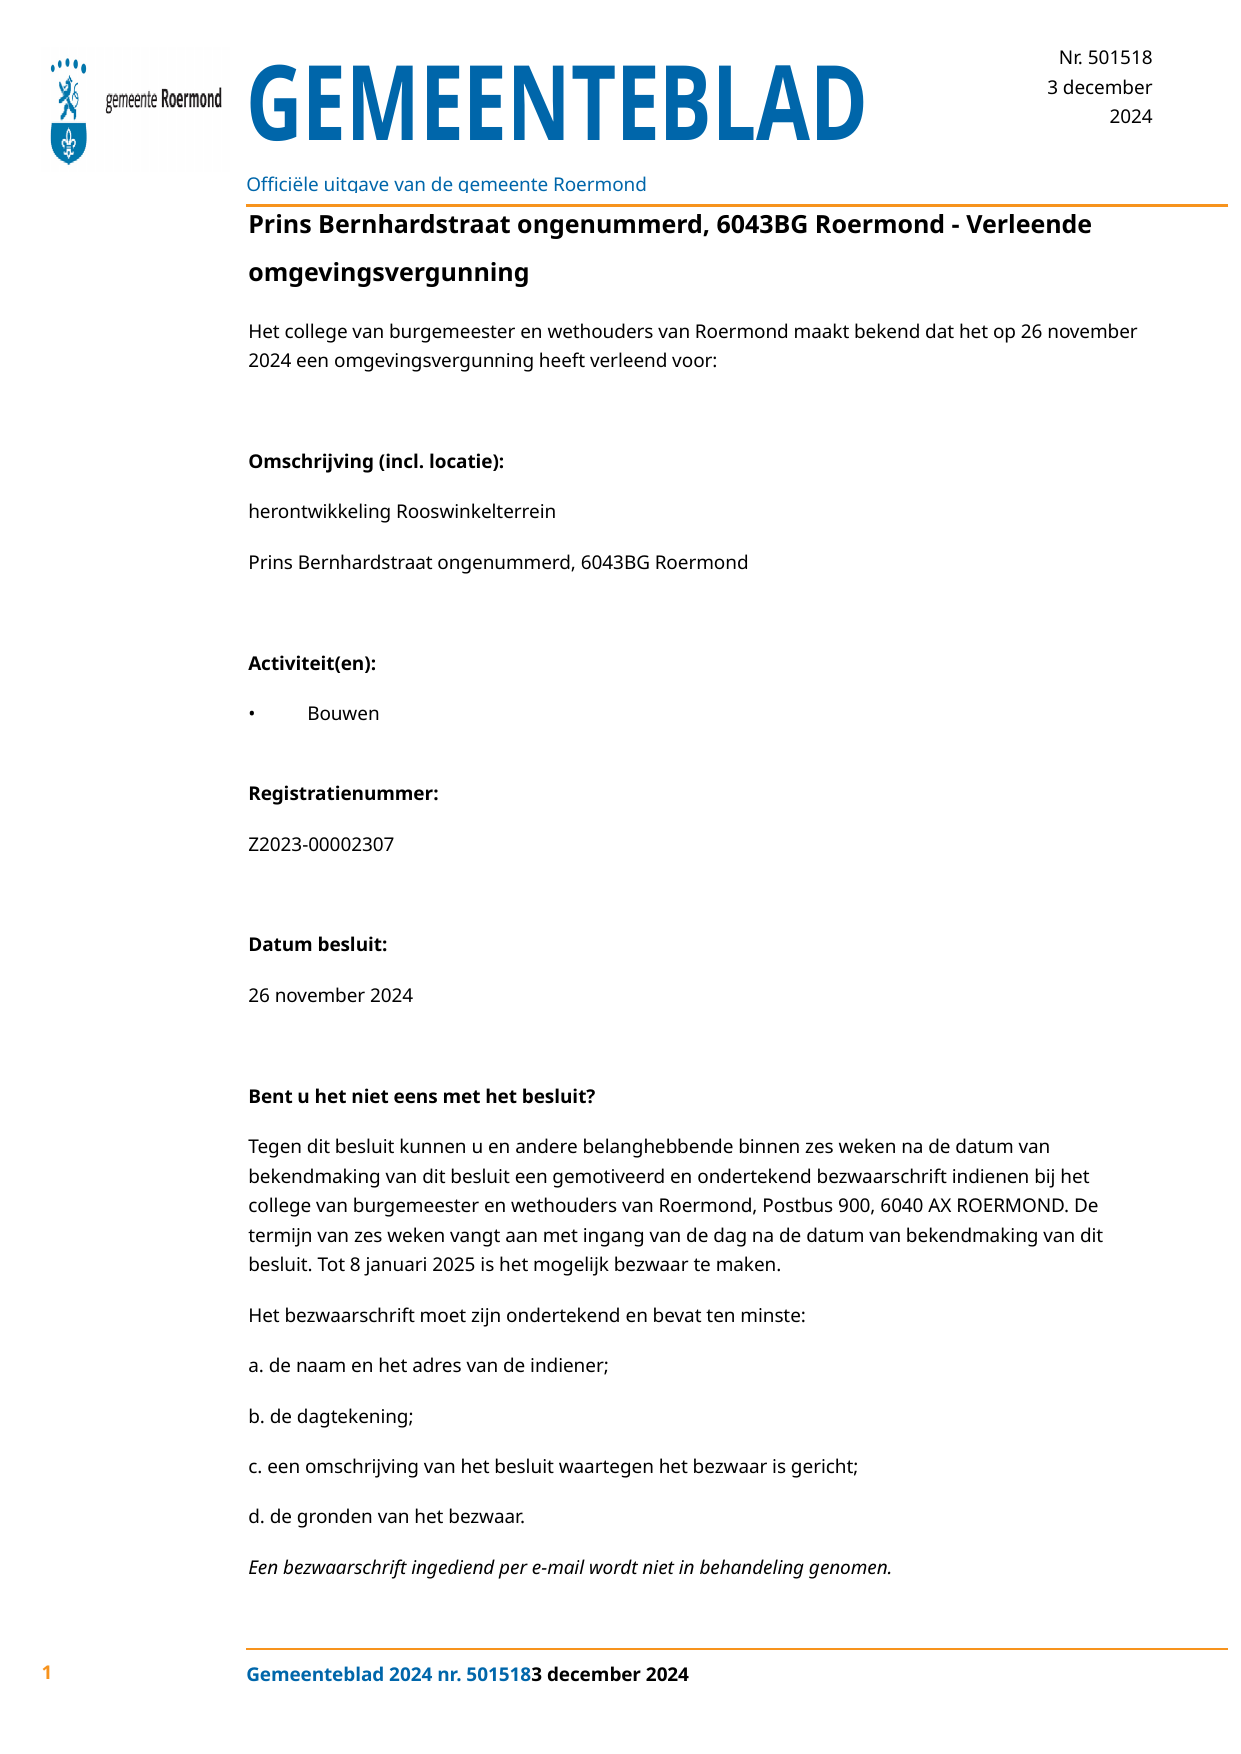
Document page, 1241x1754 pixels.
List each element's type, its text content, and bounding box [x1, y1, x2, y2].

text Registratienummer: [248, 780, 1152, 806]
text Datum besluit: [248, 932, 1152, 957]
text 26 november 2024 [248, 982, 1152, 1008]
text Een bezwaarschrift ingediend per e-mail wordt niet in behandeling genomen. [248, 1554, 1152, 1580]
text Tegen dit besluit kunnen u en andere belanghebbende binnen zes weken na de datum van bekendmaking van dit besluit een gemotiveerd en ondertekend bezwaarschrift indienen bij het college van burgemeester en wethouders van Roermond, Postbus 900, 6040 AX ROERMOND. De termijn van zes weken vangt aan met ingang van de dag na de datum van bekendmaking van dit besluit. Tot 8 januari 2025 is het mogelijk bezwaar te maken. [248, 1133, 1152, 1277]
text Het bezwaarschrift moet zijn ondertekend en bevat ten minste: [248, 1302, 1152, 1328]
text Prins Bernhardstraat ongenummerd, 6043BG Roermond - Verleende omgevingsvergunning [248, 207, 1152, 288]
text a. de naam en het adres van de indiener; [248, 1352, 1152, 1378]
text c. een omschrijving van het besluit waartegen het bezwaar is gericht; [248, 1453, 1152, 1479]
text Omschrijving (incl. locatie): [248, 448, 1152, 474]
text herontwikkeling Rooswinkelterrein [248, 499, 1152, 524]
text b. de dagtekening; [248, 1403, 1152, 1429]
list Bouwen [248, 700, 1152, 726]
text Het college van burgemeester en wethouders van Roermond maakt bekend dat het op 26 november 2024 een omgevingsvergunning heeft verleend voor: [248, 318, 1152, 373]
text Activiteit(en): [248, 650, 1152, 676]
text Prins Bernhardstraat ongenummerd, 6043BG Roermond [248, 549, 1152, 575]
text Bent u het niet eens met het besluit? [248, 1083, 1152, 1109]
text d. de gronden van het bezwaar. [248, 1504, 1152, 1529]
text Z2023-00002307 [248, 831, 1152, 857]
picture [41, 47, 231, 172]
